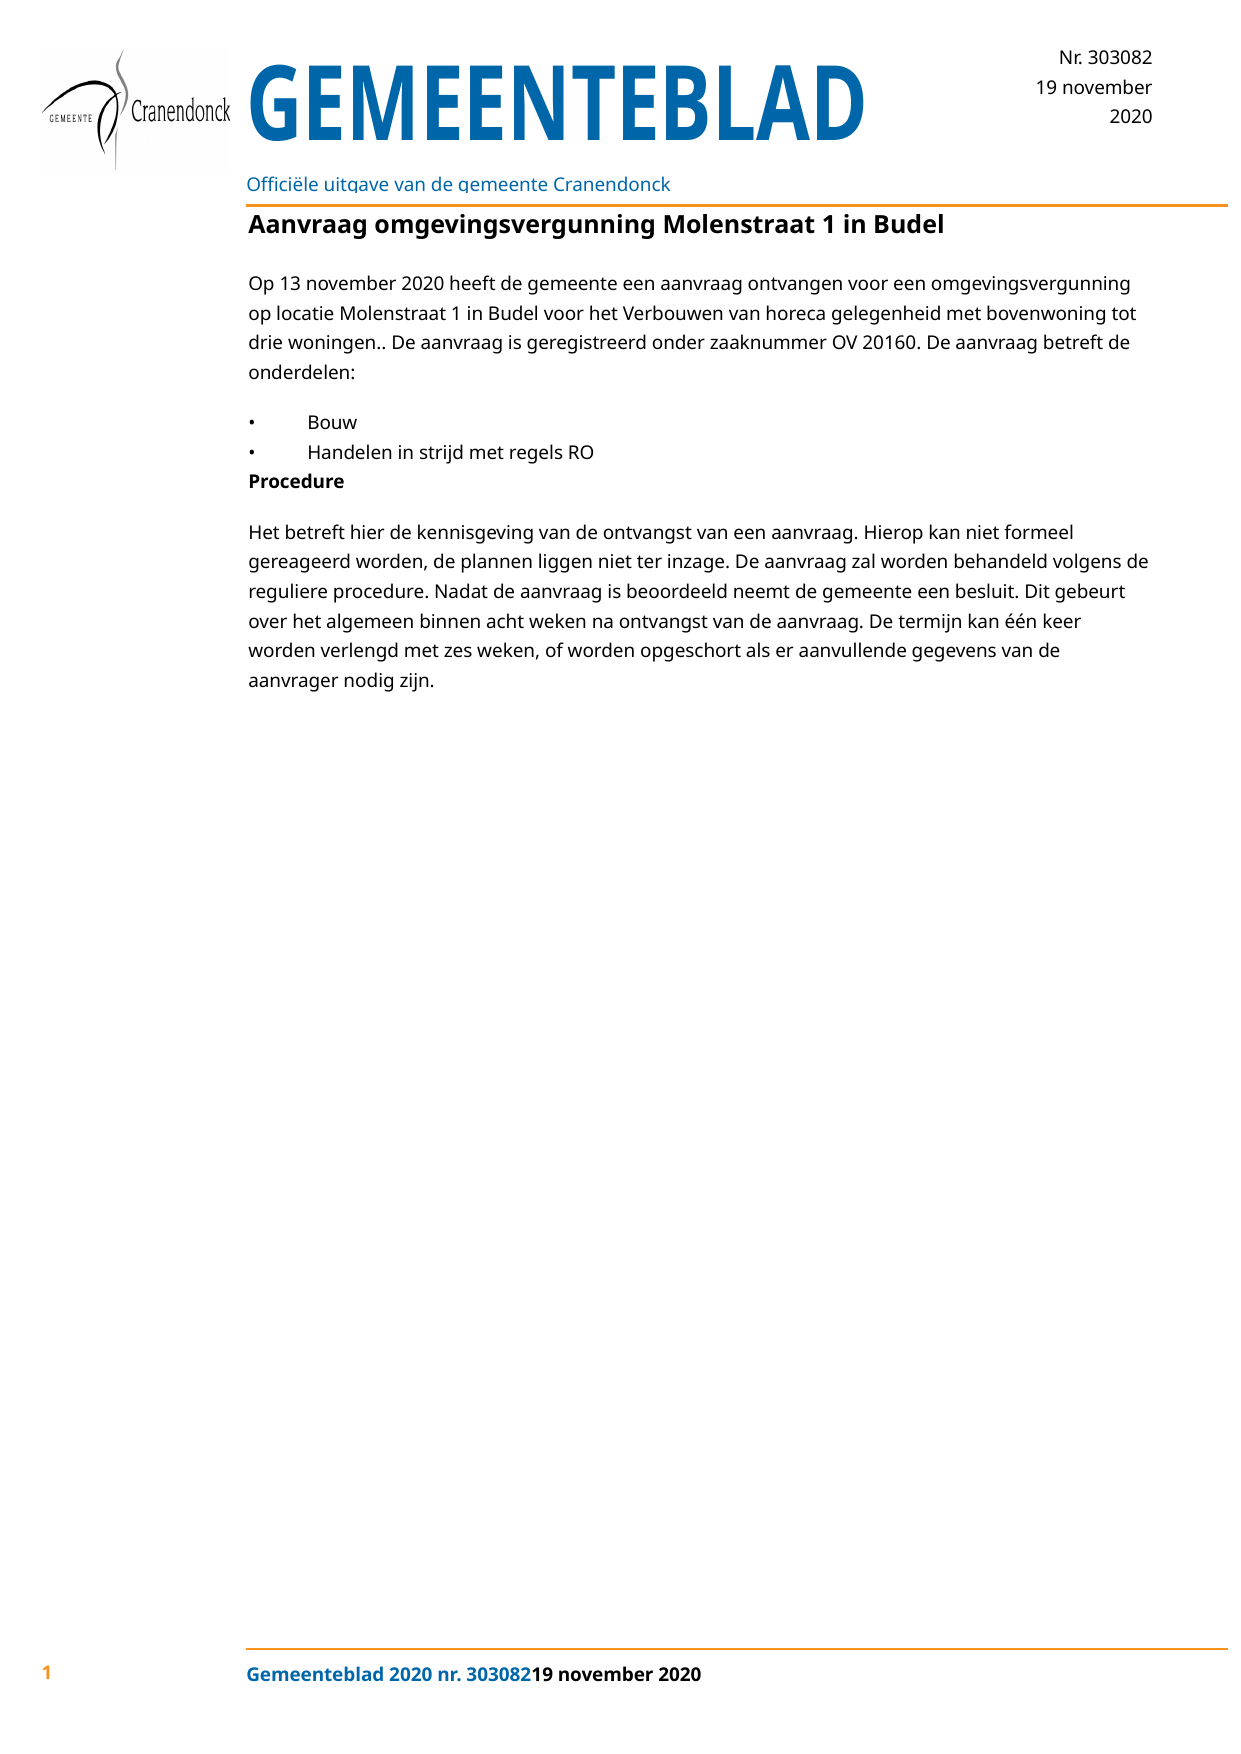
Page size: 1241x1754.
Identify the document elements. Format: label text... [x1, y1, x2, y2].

list Handelen in strijd met regels RO [248, 439, 1152, 465]
text Aanvraag omgevingsvergunning Molenstraat 1 in Budel [248, 207, 1152, 241]
list Bouw [248, 409, 1152, 435]
picture [41, 47, 231, 172]
text Op 13 november 2020 heeft de gemeente een aanvraag ontvangen voor een omgevingsvergunning op locatie Molenstraat 1 in Budel voor het Verbouwen van horeca gelegenheid met bovenwoning tot drie woningen.. De aanvraag is geregistreerd onder zaaknummer OV 20160. De aanvraag betreft de onderdelen: [248, 270, 1152, 385]
text Het betreft hier de kennisgeving van de ontvangst van een aanvraag. Hierop kan niet formeel gereageerd worden, de plannen liggen niet ter inzage. De aanvraag zal worden behandeld volgens de reguliere procedure. Nadat de aanvraag is beoordeeld neemt de gemeente een besluit. Dit gebeurt over het algemeen binnen acht weken na ontvangst van de aanvraag. De termijn kan één keer worden verlengd met zes weken, of worden opgeschort als er aanvullende gegevens van de aanvrager nodig zijn. [248, 519, 1152, 693]
text Procedure [248, 469, 1152, 494]
